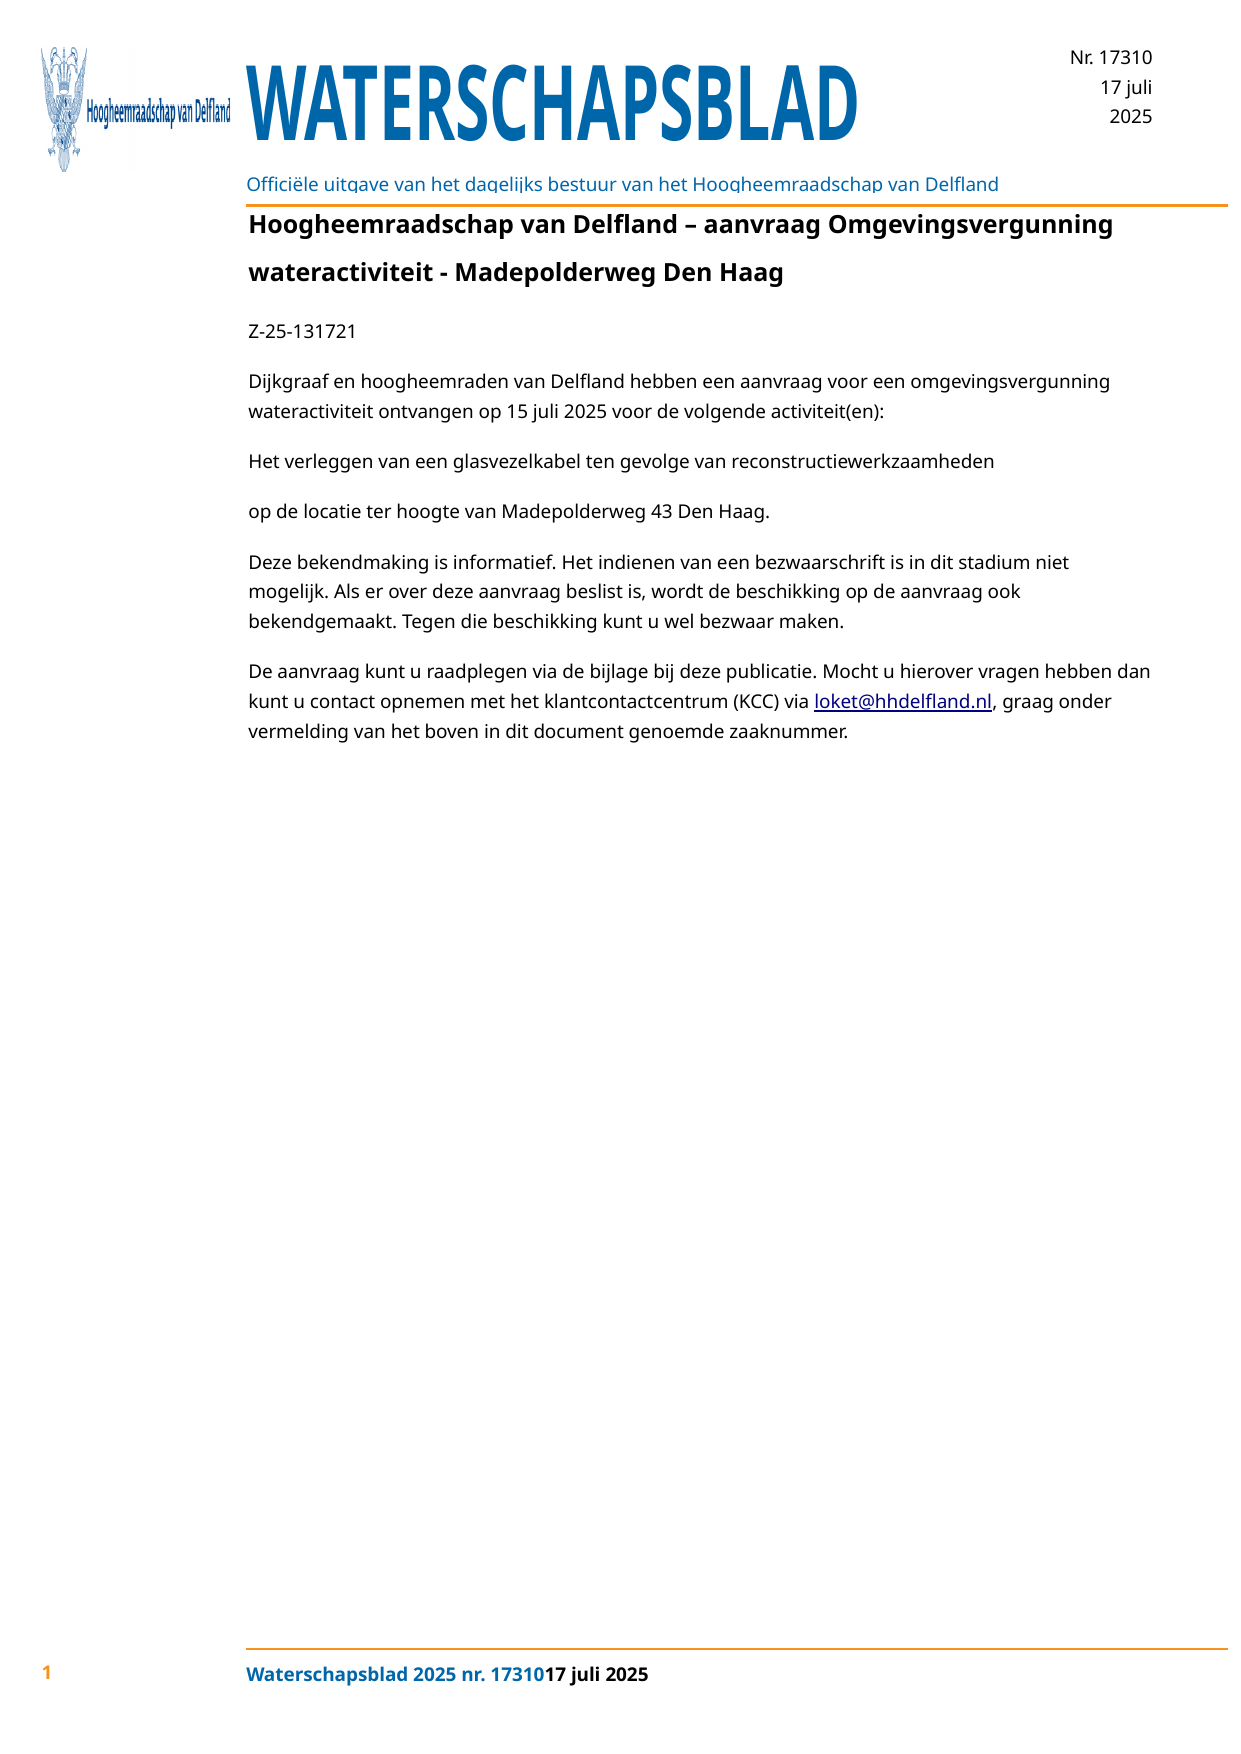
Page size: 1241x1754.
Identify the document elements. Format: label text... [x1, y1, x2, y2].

text Z-25-131721 [248, 318, 1152, 344]
text Dijkgraaf en hoogheemraden van Delfland hebben een aanvraag voor een omgevingsvergunning wateractiviteit ontvangen op 15 juli 2025 voor de volgende activiteit(en): [248, 368, 1152, 424]
picture [41, 47, 231, 172]
text op de locatie ter hoogte van Madepolderweg 43 Den Haag. [248, 499, 1152, 524]
text Het verleggen van een glasvezelkabel ten gevolge van reconstructiewerkzaamheden [248, 448, 1152, 474]
text De aanvraag kunt u raadplegen via de bijlage bij deze publicatie. Mocht u hierover vragen hebben dan kunt u contact opnemen met het klantcontactcentrum (KCC) via loket@hhdelfland.nl, graag onder vermelding van het boven in dit document genoemde zaaknummer. [248, 659, 1152, 744]
text Hoogheemraadschap van Delfland – aanvraag Omgevingsvergunning wateractiviteit - Madepolderweg Den Haag [248, 207, 1152, 288]
text Deze bekendmaking is informatief. Het indienen van een bezwaarschrift is in dit stadium niet mogelijk. Als er over deze aanvraag beslist is, wordt de beschikking op de aanvraag ook bekendgemaakt. Tegen die beschikking kunt u wel bezwaar maken. [248, 549, 1152, 634]
